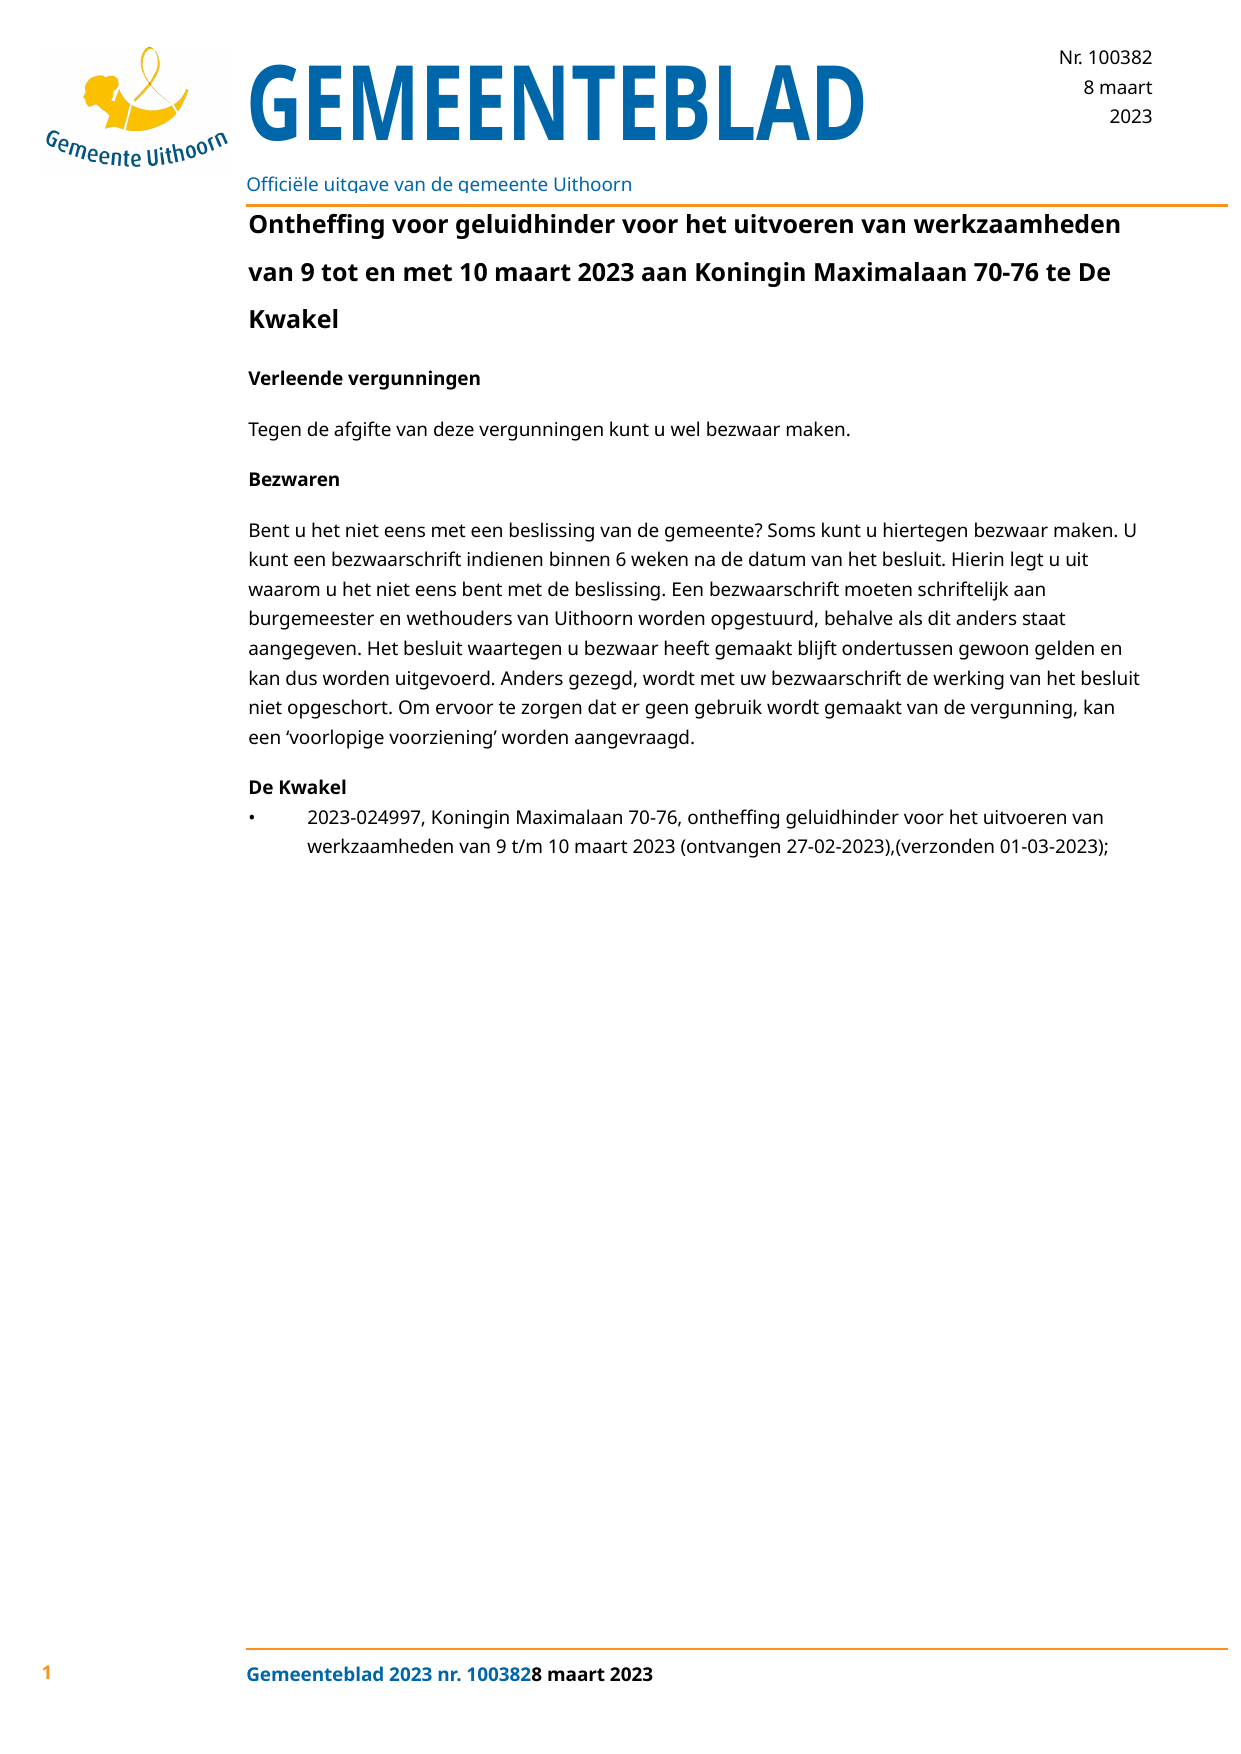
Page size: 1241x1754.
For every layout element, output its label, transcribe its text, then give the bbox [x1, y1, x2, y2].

text Verleende vergunningen [248, 366, 1152, 391]
text Bezwaren [248, 466, 1152, 492]
text Tegen de afgifte van deze vergunningen kunt u wel bezwaar maken. [248, 416, 1152, 442]
text Ontheffing voor geluidhinder voor het uitvoeren van werkzaamheden van 9 tot en met 10 maart 2023 aan Koningin Maximalaan 70-76 te De Kwakel [248, 207, 1152, 336]
list 2023-024997, Koningin Maximalaan 70-76, ontheffing geluidhinder voor het uitvoeren van werkzaamheden van 9 t/m 10 maart 2023 (ontvangen 27-02-2023),(verzonden 01-03-2023); [248, 804, 1152, 859]
picture [41, 47, 231, 172]
text De Kwakel [248, 774, 1152, 800]
text Bent u het niet eens met een beslissing van de gemeente? Soms kunt u hiertegen bezwaar maken. U kunt een bezwaarschrift indienen binnen 6 weken na de datum van het besluit. Hierin legt u uit waarom u het niet eens bent met de beslissing. Een bezwaarschrift moeten schriftelijk aan burgemeester en wethouders van Uithoorn worden opgestuurd, behalve als dit anders staat aangegeven. Het besluit waartegen u bezwaar heeft gemaakt blijft ondertussen gewoon gelden en kan dus worden uitgevoerd. Anders gezegd, wordt met uw bezwaarschrift de werking van het besluit niet opgeschort. Om ervoor te zorgen dat er geen gebruik wordt gemaakt van de vergunning, kan een ‘voorlopige voorziening’ worden aangevraagd. [248, 517, 1152, 749]
